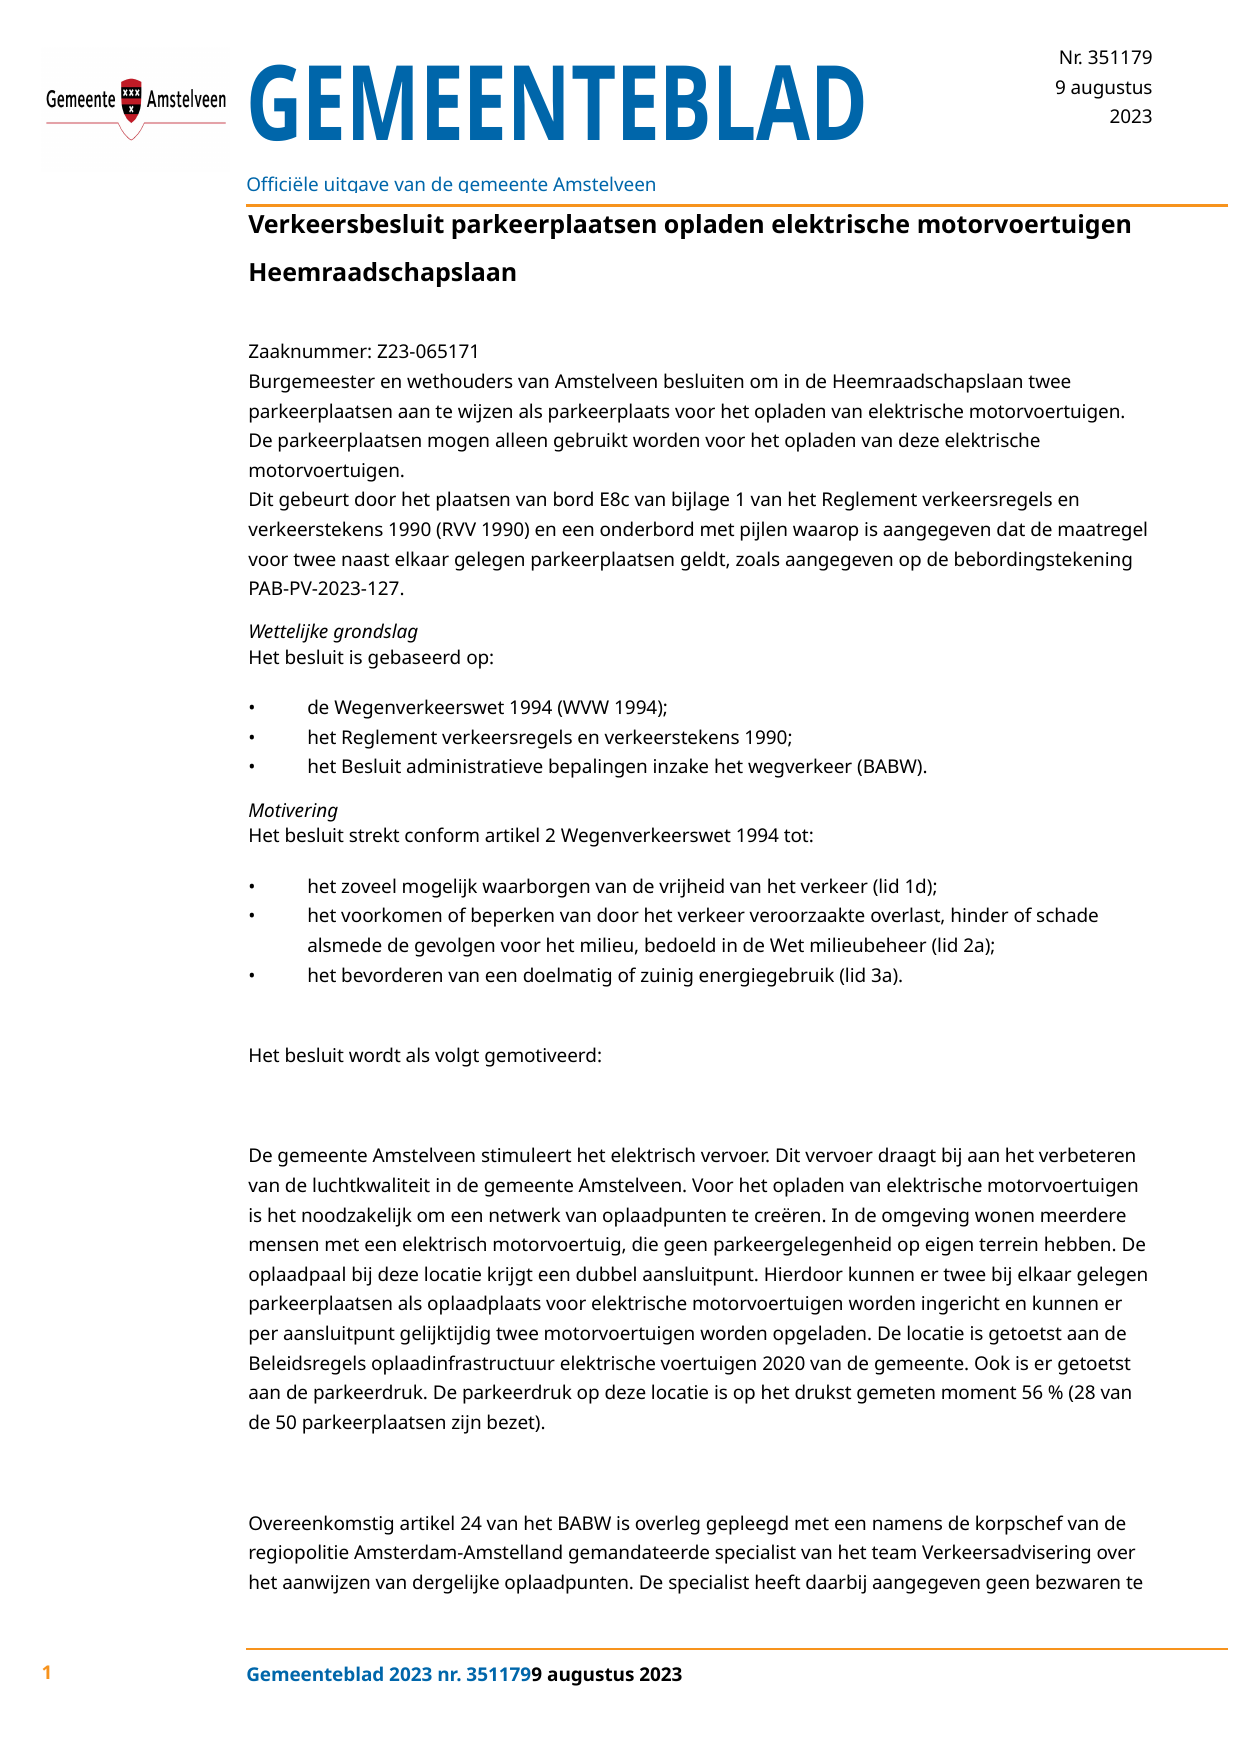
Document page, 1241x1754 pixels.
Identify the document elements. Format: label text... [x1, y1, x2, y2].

picture [41, 47, 231, 172]
text Burgemeester en wethouders van Amstelveen besluiten om in de Heemraadschapslaan twee parkeerplaatsen aan te wijzen als parkeerplaats voor het opladen van elektrische motorvoertuigen. De parkeerplaatsen mogen alleen gebruikt worden voor het opladen van deze elektrische motorvoertuigen. [248, 368, 1152, 483]
list het Reglement verkeersregels en verkeerstekens 1990; [248, 724, 1152, 750]
list het zoveel mogelijk waarborgen van de vrijheid van het verkeer (lid 1d); [248, 873, 1152, 899]
text Verkeersbesluit parkeerplaatsen opladen elektrische motorvoertuigen Heemraadschapslaan [248, 207, 1152, 288]
text Het besluit strekt conform artikel 2 Wegenverkeerswet 1994 tot: [248, 823, 1152, 848]
list de Wegenverkeerswet 1994 (WVW 1994); [248, 694, 1152, 720]
text De gemeente Amstelveen stimuleert het elektrisch vervoer. Dit vervoer draagt bij aan het verbeteren van de luchtkwaliteit in de gemeente Amstelveen. Voor het opladen van elektrische motorvoertuigen is het noodzakelijk om een netwerk van oplaadpunten te creëren. In de omgeving wonen meerdere mensen met een elektrisch motorvoertuig, die geen parkeergelegenheid op eigen terrein hebben. De oplaadpaal bij deze locatie krijgt een dubbel aansluitpunt. Hierdoor kunnen er twee bij elkaar gelegen parkeerplaatsen als oplaadplaats voor elektrische motorvoertuigen worden ingericht en kunnen er per aansluitpunt gelijktijdig twee motorvoertuigen worden opgeladen. De locatie is getoetst aan de Beleidsregels oplaadinfrastructuur elektrische voertuigen 2020 van de gemeente. Ook is er getoetst aan de parkeerdruk. De parkeerdruk op deze locatie is op het drukst gemeten moment 56 % (28 van de 50 parkeerplaatsen zijn bezet). [248, 1143, 1152, 1434]
list het Besluit administratieve bepalingen inzake het wegverkeer (BABW). [248, 754, 1152, 779]
text Zaaknummer: Z23-065171 [248, 339, 1152, 364]
text Het besluit is gebaseerd op: [248, 644, 1152, 670]
list het bevorderen van een doelmatig of zuinig energiegebruik (lid 3a). [248, 962, 1152, 987]
text Motivering [248, 797, 1152, 823]
text Dit gebeurt door het plaatsen van bord E8c van bijlage 1 van het Reglement verkeersregels en verkeerstekens 1990 (RVV 1990) en een onderbord met pijlen waarop is aangegeven dat de maatregel voor twee naast elkaar gelegen parkeerplaatsen geldt, zoals aangegeven op de bebordingstekening PAB-PV-2023-127. [248, 487, 1152, 601]
text Wettelijke grondslag [248, 618, 1152, 644]
list het voorkomen of beperken van door het verkeer veroorzaakte overlast, hinder of schade alsmede de gevolgen voor het milieu, bedoeld in de Wet milieubeheer (lid 2a); [248, 903, 1152, 958]
text Het besluit wordt als volgt gemotiveerd: [248, 1042, 1152, 1067]
text Overeenkomstig artikel 24 van het BABW is overleg gepleegd met een namens de korpschef van de regiopolitie Amsterdam-Amstelland gemandateerde specialist van het team Verkeersadvisering over het aanwijzen van dergelijke oplaadpunten. De specialist heeft daarbij aangegeven geen bezwaren te [248, 1510, 1152, 1594]
